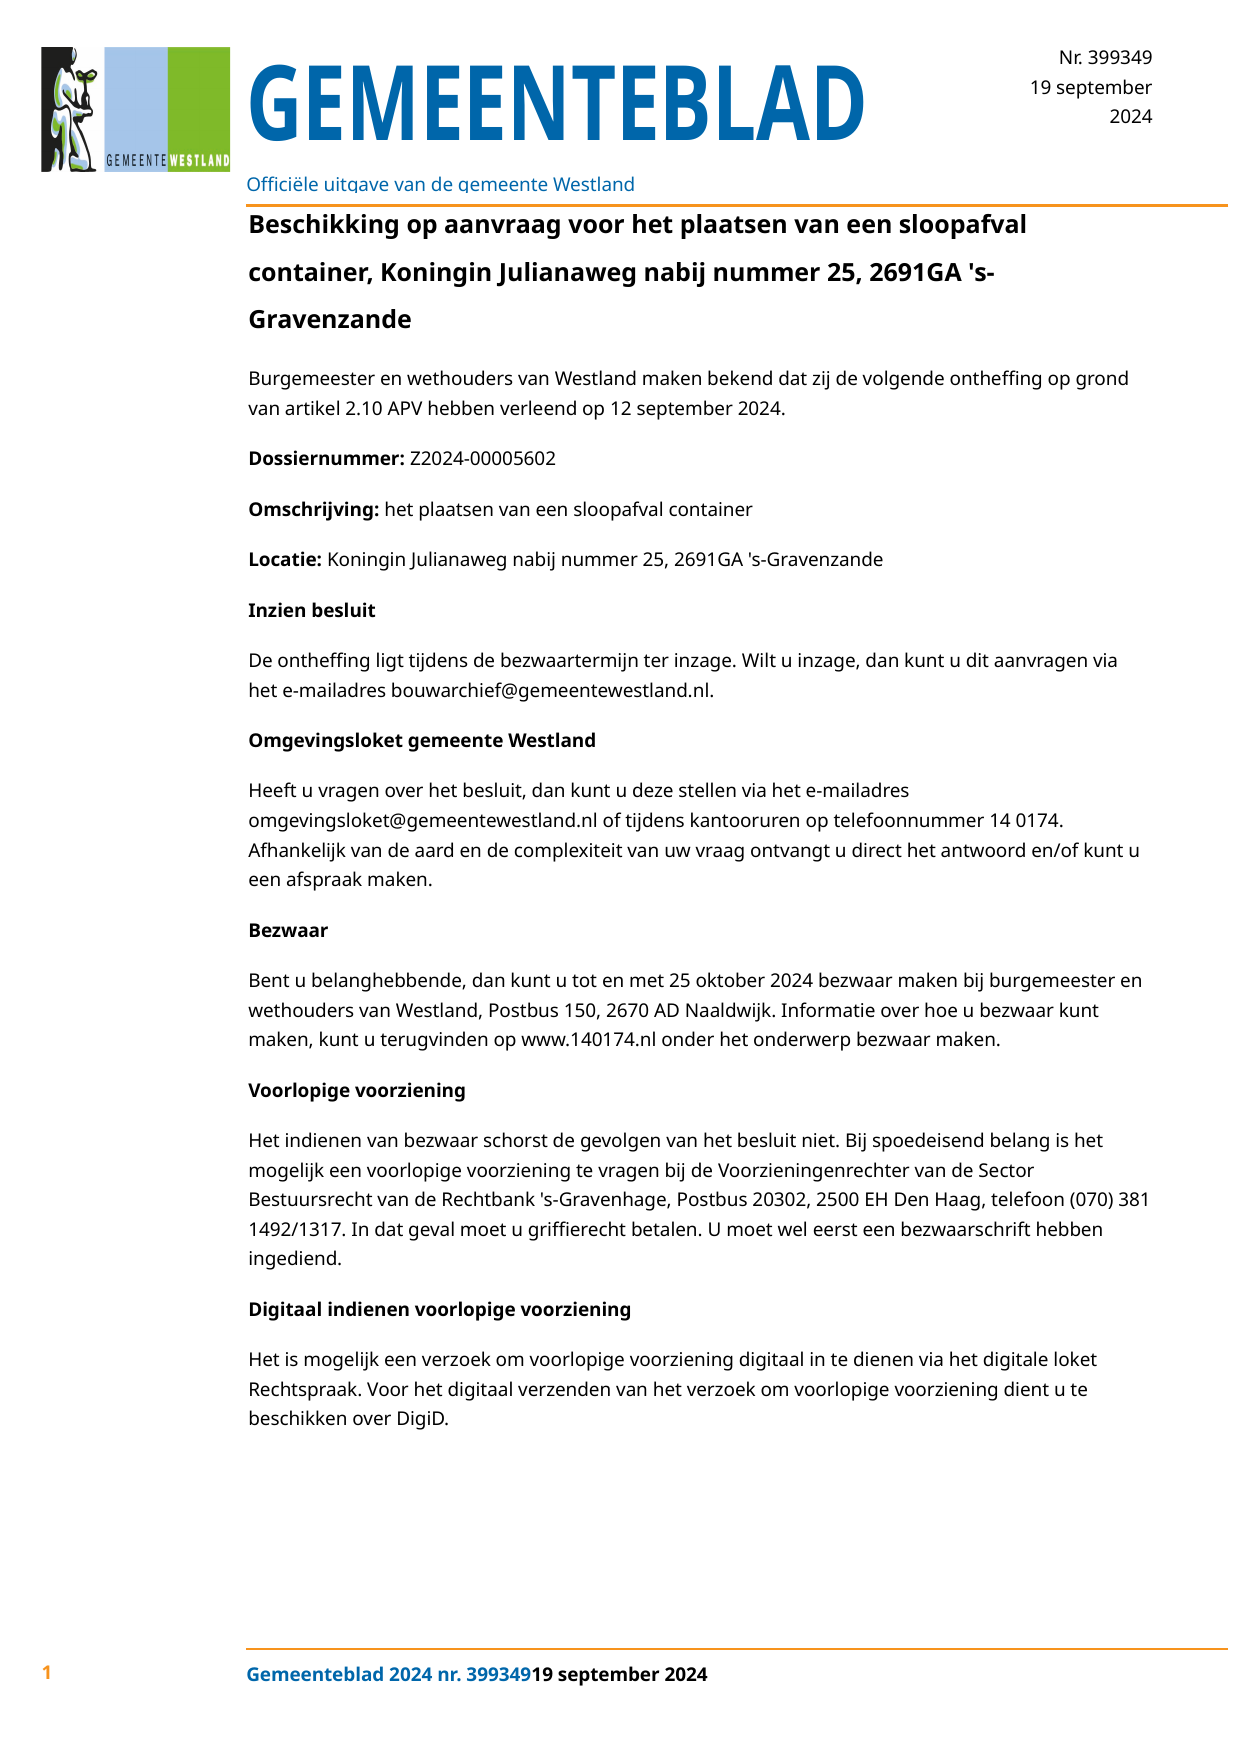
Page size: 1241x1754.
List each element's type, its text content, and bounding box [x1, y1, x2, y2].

text Het is mogelijk een verzoek om voorlopige voorziening digitaal in te dienen via het digitale loket Rechtspraak. Voor het digitaal verzenden van het verzoek om voorlopige voorziening dient u te beschikken over DigiD. [248, 1346, 1152, 1431]
text Beschikking op aanvraag voor het plaatsen van een sloopafval container, Koningin Julianaweg nabij nummer 25, 2691GA 's-Gravenzande [248, 207, 1152, 336]
text Omgevingsloket gemeente Westland [248, 727, 1152, 753]
text De ontheffing ligt tijdens de bezwaartermijn ter inzage. Wilt u inzage, dan kunt u dit aanvragen via het e-mailadres bouwarchief@gemeentewestland.nl. [248, 647, 1152, 702]
text Inzien besluit [248, 597, 1152, 622]
text Het indienen van bezwaar schorst de gevolgen van het besluit niet. Bij spoedeisend belang is het mogelijk een voorlopige voorziening te vragen bij de Voorzieningenrechter van de Sector Bestuursrecht van de Rechtbank 's-Gravenhage, Postbus 20302, 2500 EH Den Haag, telefoon (070) 381 1492/1317. In dat geval moet u griffierecht betalen. U moet wel eerst een bezwaarschrift hebben ingediend. [248, 1127, 1152, 1271]
text Heeft u vragen over het besluit, dan kunt u deze stellen via het e-mailadres omgevingsloket@gemeentewestland.nl of tijdens kantooruren op telefoonnummer 14 0174. Afhankelijk van de aard en de complexiteit van uw vraag ontvangt u direct het antwoord en/of kunt u een afspraak maken. [248, 778, 1152, 892]
text Bent u belanghebbende, dan kunt u tot en met 25 oktober 2024 bezwaar maken bij burgemeester en wethouders van Westland, Postbus 150, 2670 AD Naaldwijk. Informatie over hoe u bezwaar kunt maken, kunt u terugvinden op www.140174.nl onder het onderwerp bezwaar maken. [248, 967, 1152, 1052]
text Bezwaar [248, 917, 1152, 942]
text Omschrijving: het plaatsen van een sloopafval container [248, 496, 1152, 522]
text Locatie: Koningin Julianaweg nabij nummer 25, 2691GA 's-Gravenzande [248, 546, 1152, 572]
text Burgemeester en wethouders van Westland maken bekend dat zij de volgende ontheffing op grond van artikel 2.10 APV hebben verleend op 12 september 2024. [248, 366, 1152, 421]
picture [41, 47, 231, 172]
text Voorlopige voorziening [248, 1077, 1152, 1102]
text Digitaal indienen voorlopige voorziening [248, 1296, 1152, 1322]
text Dossiernummer: Z2024-00005602 [248, 446, 1152, 471]
